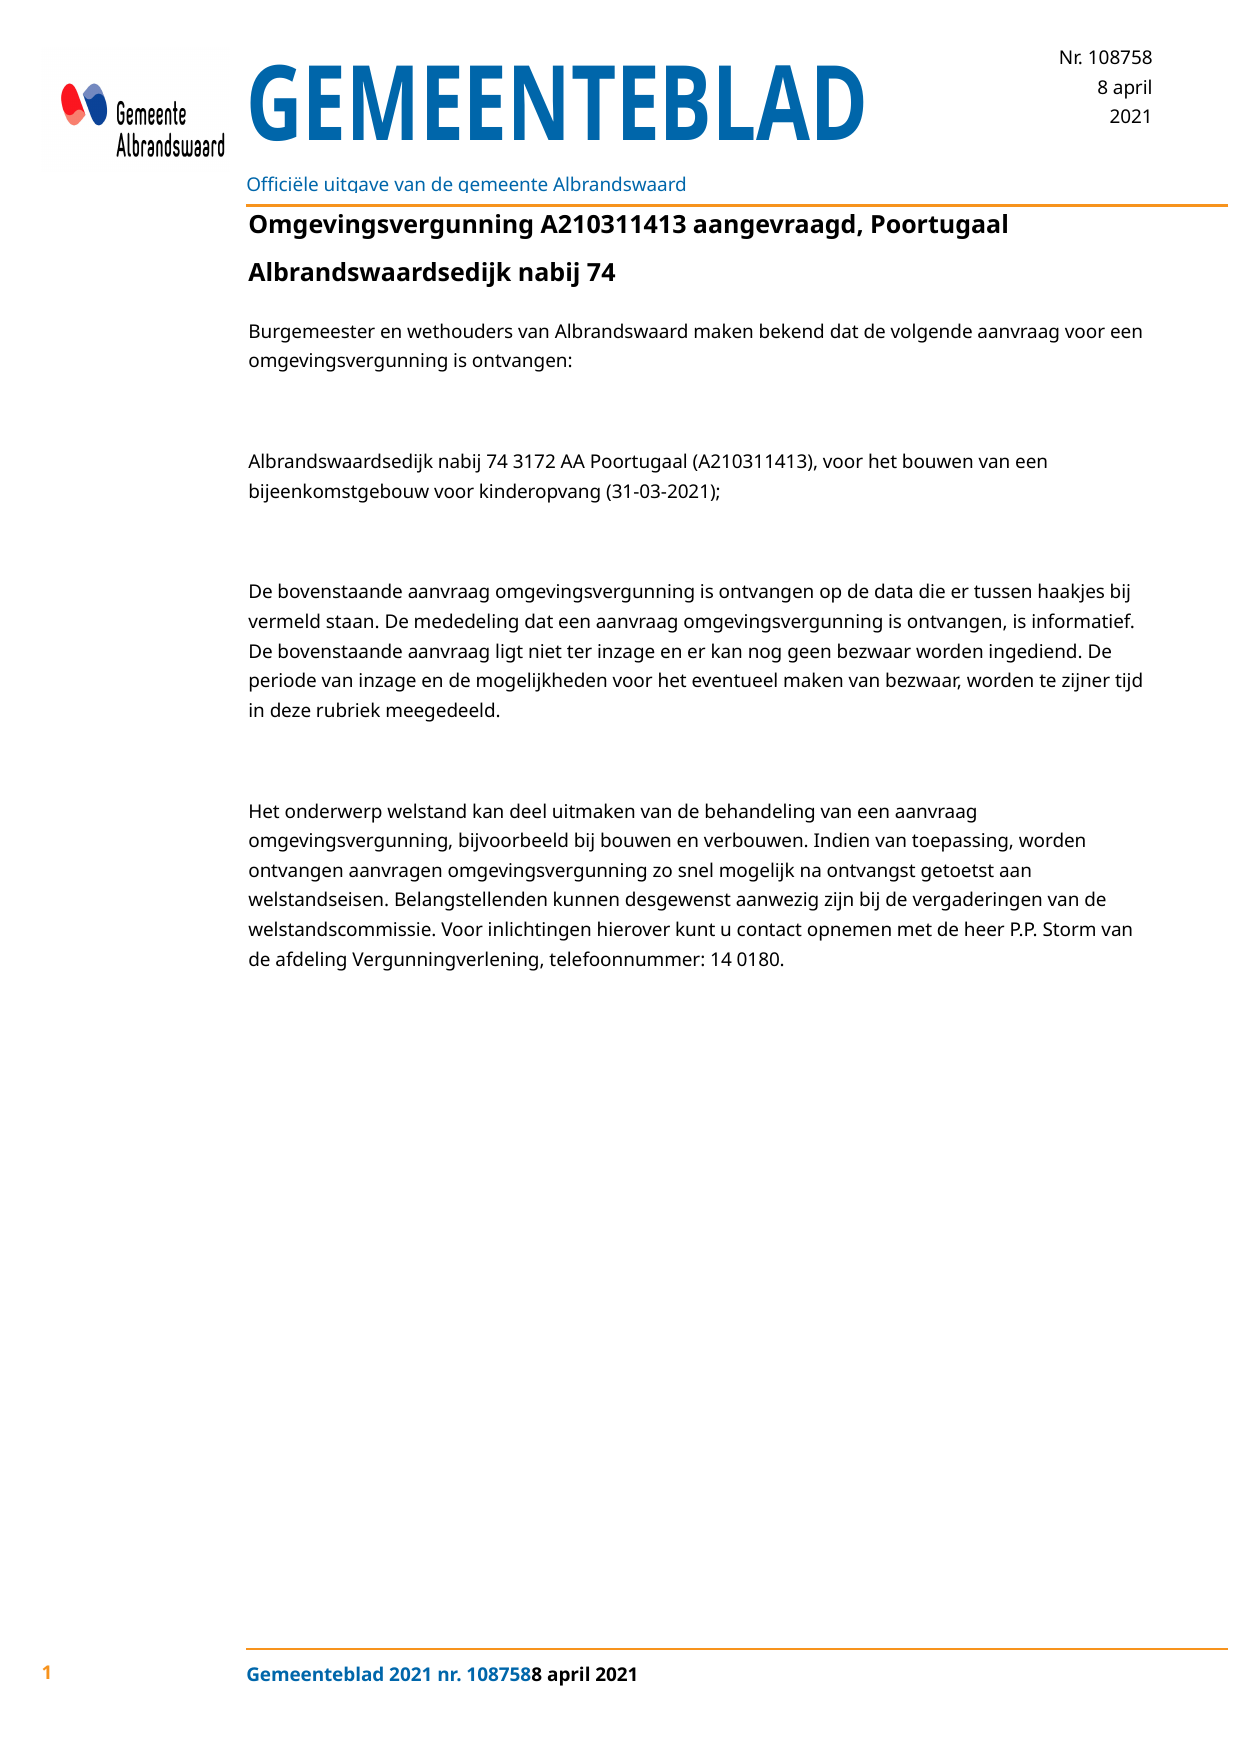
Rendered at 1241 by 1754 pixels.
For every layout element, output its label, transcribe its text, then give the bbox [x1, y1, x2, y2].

picture [41, 47, 231, 172]
text Het onderwerp welstand kan deel uitmaken van de behandeling van een aanvraag omgevingsvergunning, bijvoorbeeld bij bouwen en verbouwen. Indien van toepassing, worden ontvangen aanvragen omgevingsvergunning zo snel mogelijk na ontvangst getoetst aan welstandseisen. Belangstellenden kunnen desgewenst aanwezig zijn bij de vergaderingen van de welstandscommissie. Voor inlichtingen hierover kunt u contact opnemen met de heer P.P. Storm van de afdeling Vergunningverlening, telefoonnummer: 14 0180. [248, 798, 1152, 972]
text De bovenstaande aanvraag omgevingsvergunning is ontvangen op de data die er tussen haakjes bij vermeld staan. De mededeling dat een aanvraag omgevingsvergunning is ontvangen, is informatief. De bovenstaande aanvraag ligt niet ter inzage en er kan nog geen bezwaar worden ingediend. De periode van inzage en de mogelijkheden voor het eventueel maken van bezwaar, worden te zijner tijd in deze rubriek meegedeeld. [248, 579, 1152, 723]
text Albrandswaardsedijk nabij 74 3172 AA Poortugaal (A210311413), voor het bouwen van een bijeenkomstgebouw voor kinderopvang (31-03-2021); [248, 448, 1152, 504]
text Omgevingsvergunning A210311413 aangevraagd, Poortugaal Albrandswaardsedijk nabij 74 [248, 207, 1152, 288]
text Burgemeester en wethouders van Albrandswaard maken bekend dat de volgende aanvraag voor een omgevingsvergunning is ontvangen: [248, 318, 1152, 373]
